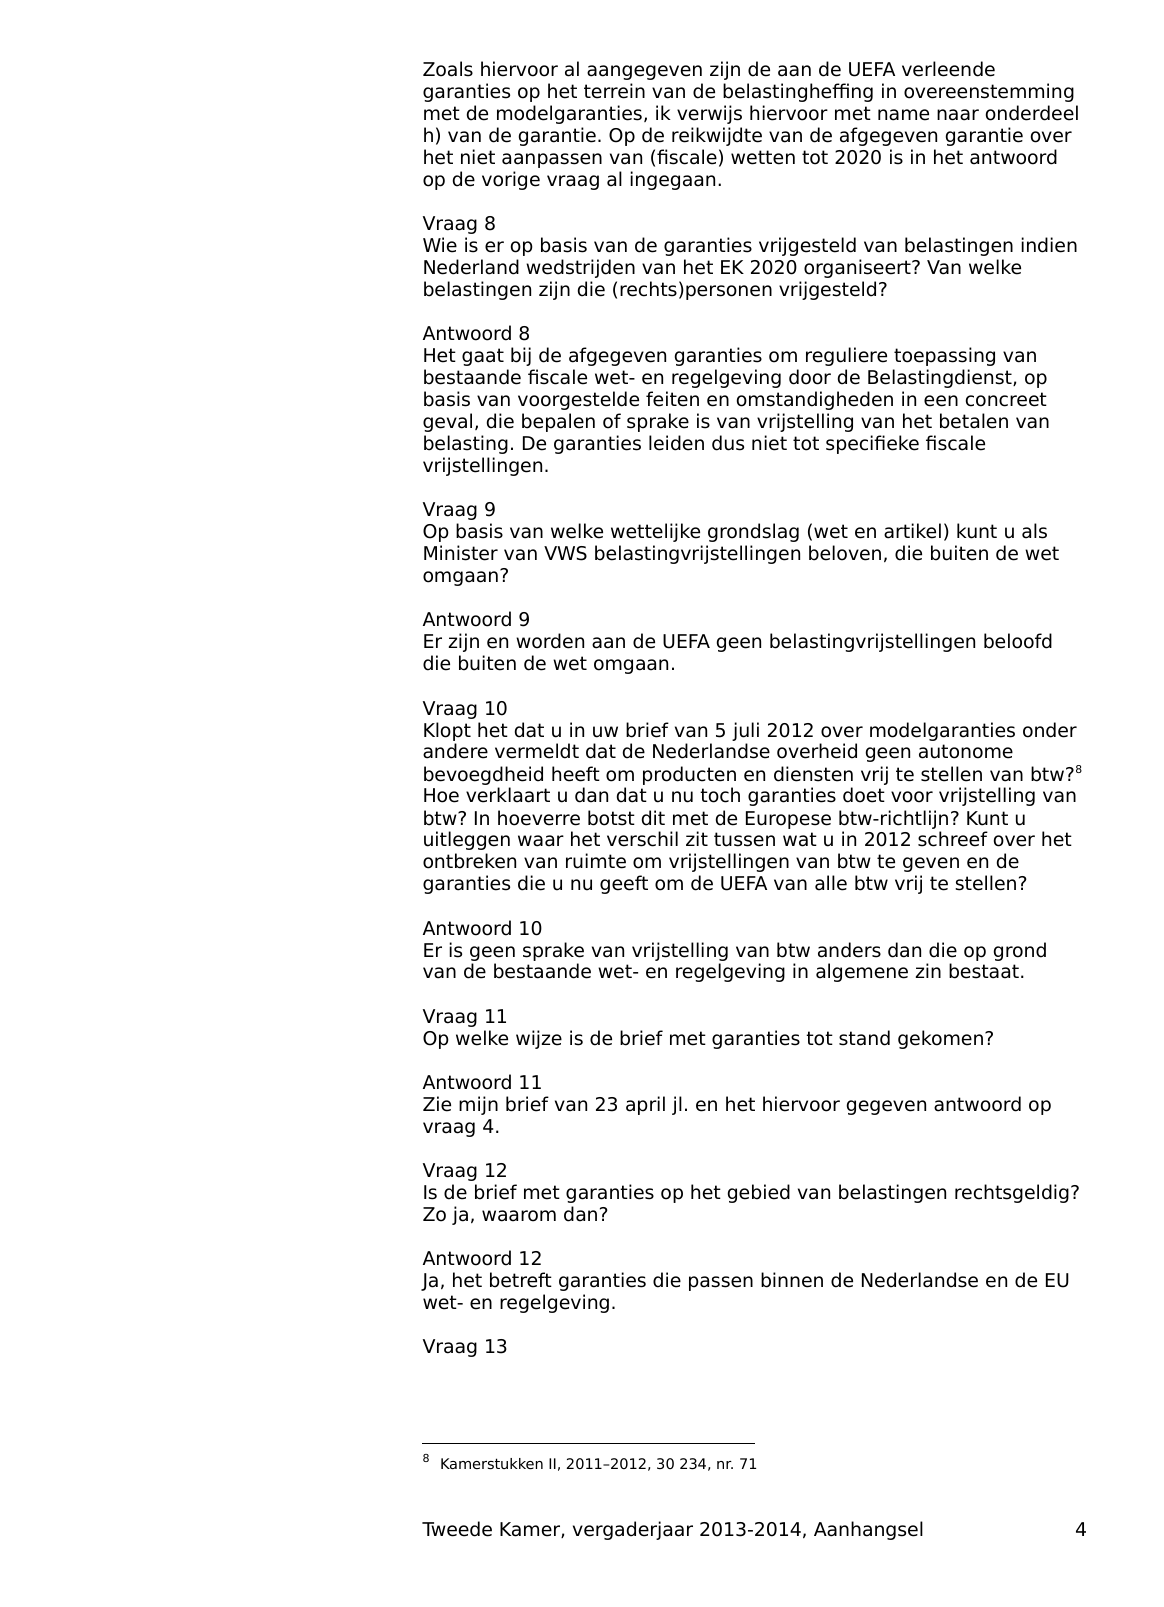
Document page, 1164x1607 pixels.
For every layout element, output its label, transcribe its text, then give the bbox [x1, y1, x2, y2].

text Vraag 12 [422, 1160, 1087, 1182]
text Ja, het betreft garanties die passen binnen de Nederlandse en de EU wet- en regelgeving. [422, 1270, 1087, 1314]
text Klopt het dat u in uw brief van 5 juli 2012 over modelgaranties onder andere vermeldt dat de Nederlandse overheid geen autonome bevoegdheid heeft om producten en diensten vrij te stellen van btw? Hoe verklaart u dan dat u nu toch garanties doet voor vrijstelling van btw? In hoeverre botst dit met de Europese btw-richtlijn? Kunt u uitleggen waar het verschil zit tussen wat u in 2012 schreef over het ontbreken van ruimte om vrijstellingen van btw te geven en de garanties die u nu geeft om de UEFA van alle btw vrij te stellen? [422, 719, 1087, 895]
text Het gaat bij de afgegeven garanties om reguliere toepassing van bestaande fiscale wet- en regelgeving door de Belastingdienst, op basis van voorgestelde feiten en omstandigheden in een concreet geval, die bepalen of sprake is van vrijstelling van het betalen van belasting. De garanties leiden dus niet tot specifieke fiscale vrijstellingen. [422, 345, 1087, 477]
text Zoals hiervoor al aangegeven zijn de aan de UEFA verleende garanties op het terrein van de belastingheffing in overeenstemming met de modelgaranties, ik verwijs hiervoor met name naar onderdeel h) van de garantie. Op de reikwijdte van de afgegeven garantie over het niet aanpassen van (fiscale) wetten tot 2020 is in het antwoord op de vorige vraag al ingegaan. [422, 59, 1087, 191]
text Vraag 11 [422, 1006, 1087, 1028]
text Antwoord 8 [422, 323, 1087, 345]
text Antwoord 10 [422, 917, 1087, 939]
text Zie mijn brief van 23 april jl. en het hiervoor gegeven antwoord op vraag 4. [422, 1094, 1087, 1138]
text Wie is er op basis van de garanties vrijgesteld van belastingen indien Nederland wedstrijden van het EK 2020 organiseert? Van welke belastingen zijn die (rechts)personen vrijgesteld? [422, 235, 1087, 301]
text Antwoord 12 [422, 1248, 1087, 1270]
text Antwoord 11 [422, 1072, 1087, 1094]
text Vraag 10 [422, 697, 1087, 719]
text Er zijn en worden aan de UEFA geen belastingvrijstellingen beloofd die buiten de wet omgaan. [422, 631, 1087, 675]
text Is de brief met garanties op het gebied van belastingen rechtsgeldig? Zo ja, waarom dan? [422, 1182, 1087, 1226]
text Vraag 8 [422, 213, 1087, 235]
text Vraag 9 [422, 499, 1087, 521]
text Kamerstukken II, 2011–2012, 30 234, nr. 71 [422, 1452, 1087, 1474]
text Op welke wijze is de brief met garanties tot stand gekomen? [422, 1028, 1087, 1049]
text Op basis van welke wettelijke grondslag (wet en artikel) kunt u als Minister van VWS belastingvrijstellingen beloven, die buiten de wet omgaan? [422, 521, 1087, 587]
text Vraag 13 [422, 1336, 1087, 1358]
text Antwoord 9 [422, 609, 1087, 631]
text Er is geen sprake van vrijstelling van btw anders dan die op grond van de bestaande wet- en regelgeving in algemene zin bestaat. [422, 939, 1087, 983]
